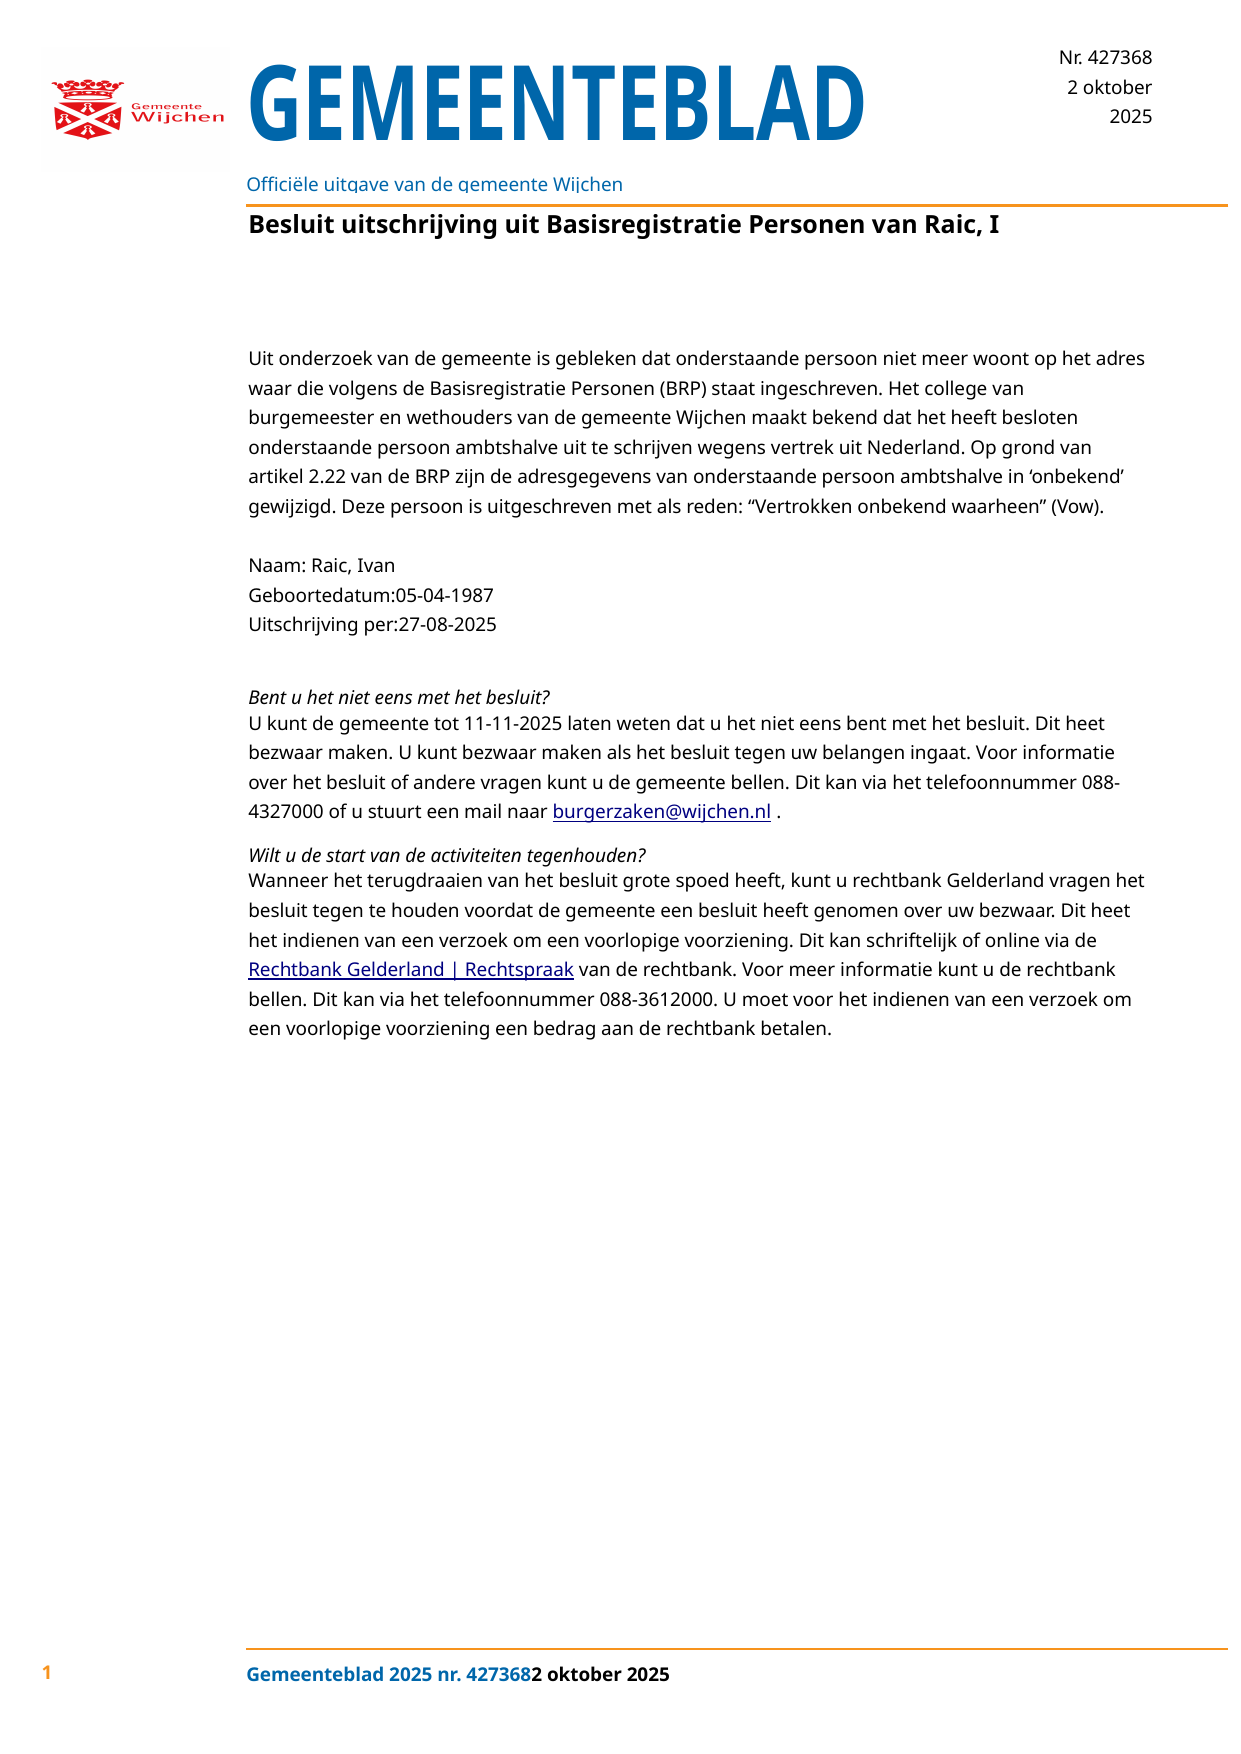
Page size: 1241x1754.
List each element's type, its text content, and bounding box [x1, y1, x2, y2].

text Wanneer het terugdraaien van het besluit grote spoed heeft, kunt u rechtbank Gelderland vragen het besluit tegen te houden voordat de gemeente een besluit heeft genomen over uw bezwaar. Dit heet het indienen van een verzoek om een voorlopige voorziening. Dit kan schriftelijk of online via de Rechtbank Gelderland | Rechtspraak van de rechtbank. Voor meer informatie kunt u de rechtbank bellen. Dit kan via het telefoonnummer 088-3612000. U moet voor het indienen van een verzoek om een voorlopige voorziening een bedrag aan de rechtbank betalen. [248, 868, 1152, 1041]
text Geboortedatum:05-04-1987 [248, 582, 1152, 608]
text Bent u het niet eens met het besluit? [248, 684, 1152, 710]
picture [41, 47, 231, 172]
text Wilt u de start van de activiteiten tegenhouden? [248, 842, 1152, 868]
text Uitschrijving per:27-08-2025 [248, 612, 1152, 637]
text U kunt de gemeente tot 11-11-2025 laten weten dat u het niet eens bent met het besluit. Dit heet bezwaar maken. U kunt bezwaar maken als het besluit tegen uw belangen ingaat. Voor informatie over het besluit of andere vragen kunt u de gemeente bellen. Dit kan via het telefoonnummer 088-4327000 of u stuurt een mail naar burgerzaken@wijchen.nl . [248, 710, 1152, 824]
text Uit onderzoek van de gemeente is gebleken dat onderstaande persoon niet meer woont op het adres waar die volgens de Basisregistratie Personen (BRP) staat ingeschreven. Het college van burgemeester en wethouders van de gemeente Wijchen maakt bekend dat het heeft besloten onderstaande persoon ambtshalve uit te schrijven wegens vertrek uit Nederland. Op grond van artikel 2.22 van de BRP zijn de adresgegevens van onderstaande persoon ambtshalve in ‘onbekend’ gewijzigd. Deze persoon is uitgeschreven met als reden: “Vertrokken onbekend waarheen” (Vow). [248, 345, 1152, 519]
text Naam: Raic, Ivan [248, 552, 1152, 578]
text Besluit uitschrijving uit Basisregistratie Personen van Raic, I [248, 207, 1152, 241]
